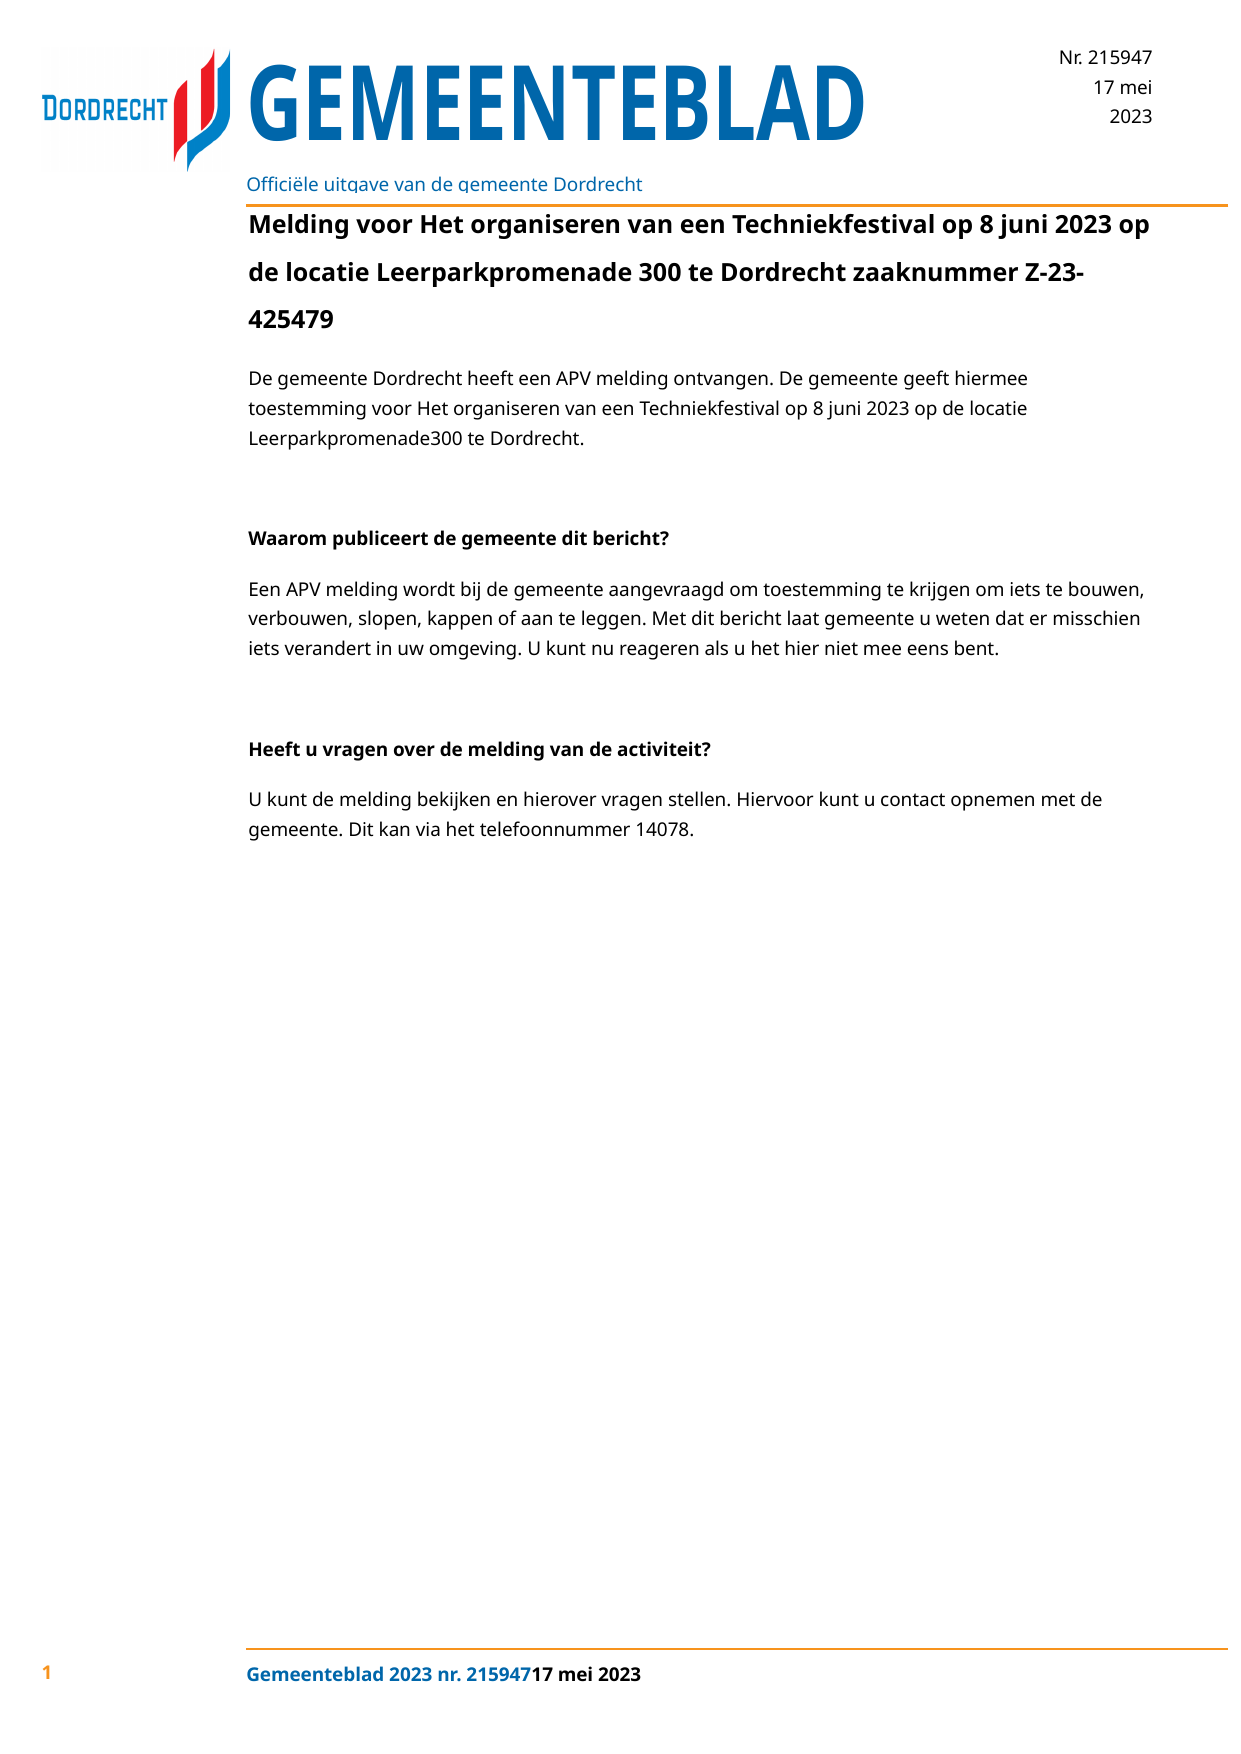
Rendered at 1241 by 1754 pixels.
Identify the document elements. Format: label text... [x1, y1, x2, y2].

text Melding voor Het organiseren van een Techniekfestival op 8 juni 2023 op de locatie Leerparkpromenade 300 te Dordrecht zaaknummer Z-23-425479 [248, 207, 1152, 336]
picture [41, 47, 231, 172]
text Een APV melding wordt bij de gemeente aangevraagd om toestemming te krijgen om iets te bouwen, verbouwen, slopen, kappen of aan te leggen. Met dit bericht laat gemeente u weten dat er misschien iets verandert in uw omgeving. U kunt nu reageren als u het hier niet mee eens bent. [248, 576, 1152, 661]
text U kunt de melding bekijken en hierover vragen stellen. Hiervoor kunt u contact opnemen met de gemeente. Dit kan via het telefoonnummer 14078. [248, 786, 1152, 842]
text De gemeente Dordrecht heeft een APV melding ontvangen. De gemeente geeft hiermee toestemming voor Het organiseren van een Techniekfestival op 8 juni 2023 op de locatie Leerparkpromenade300 te Dordrecht. [248, 366, 1152, 450]
text Waarom publiceert de gemeente dit bericht? [248, 526, 1152, 551]
text Heeft u vragen over de melding van de activiteit? [248, 736, 1152, 762]
